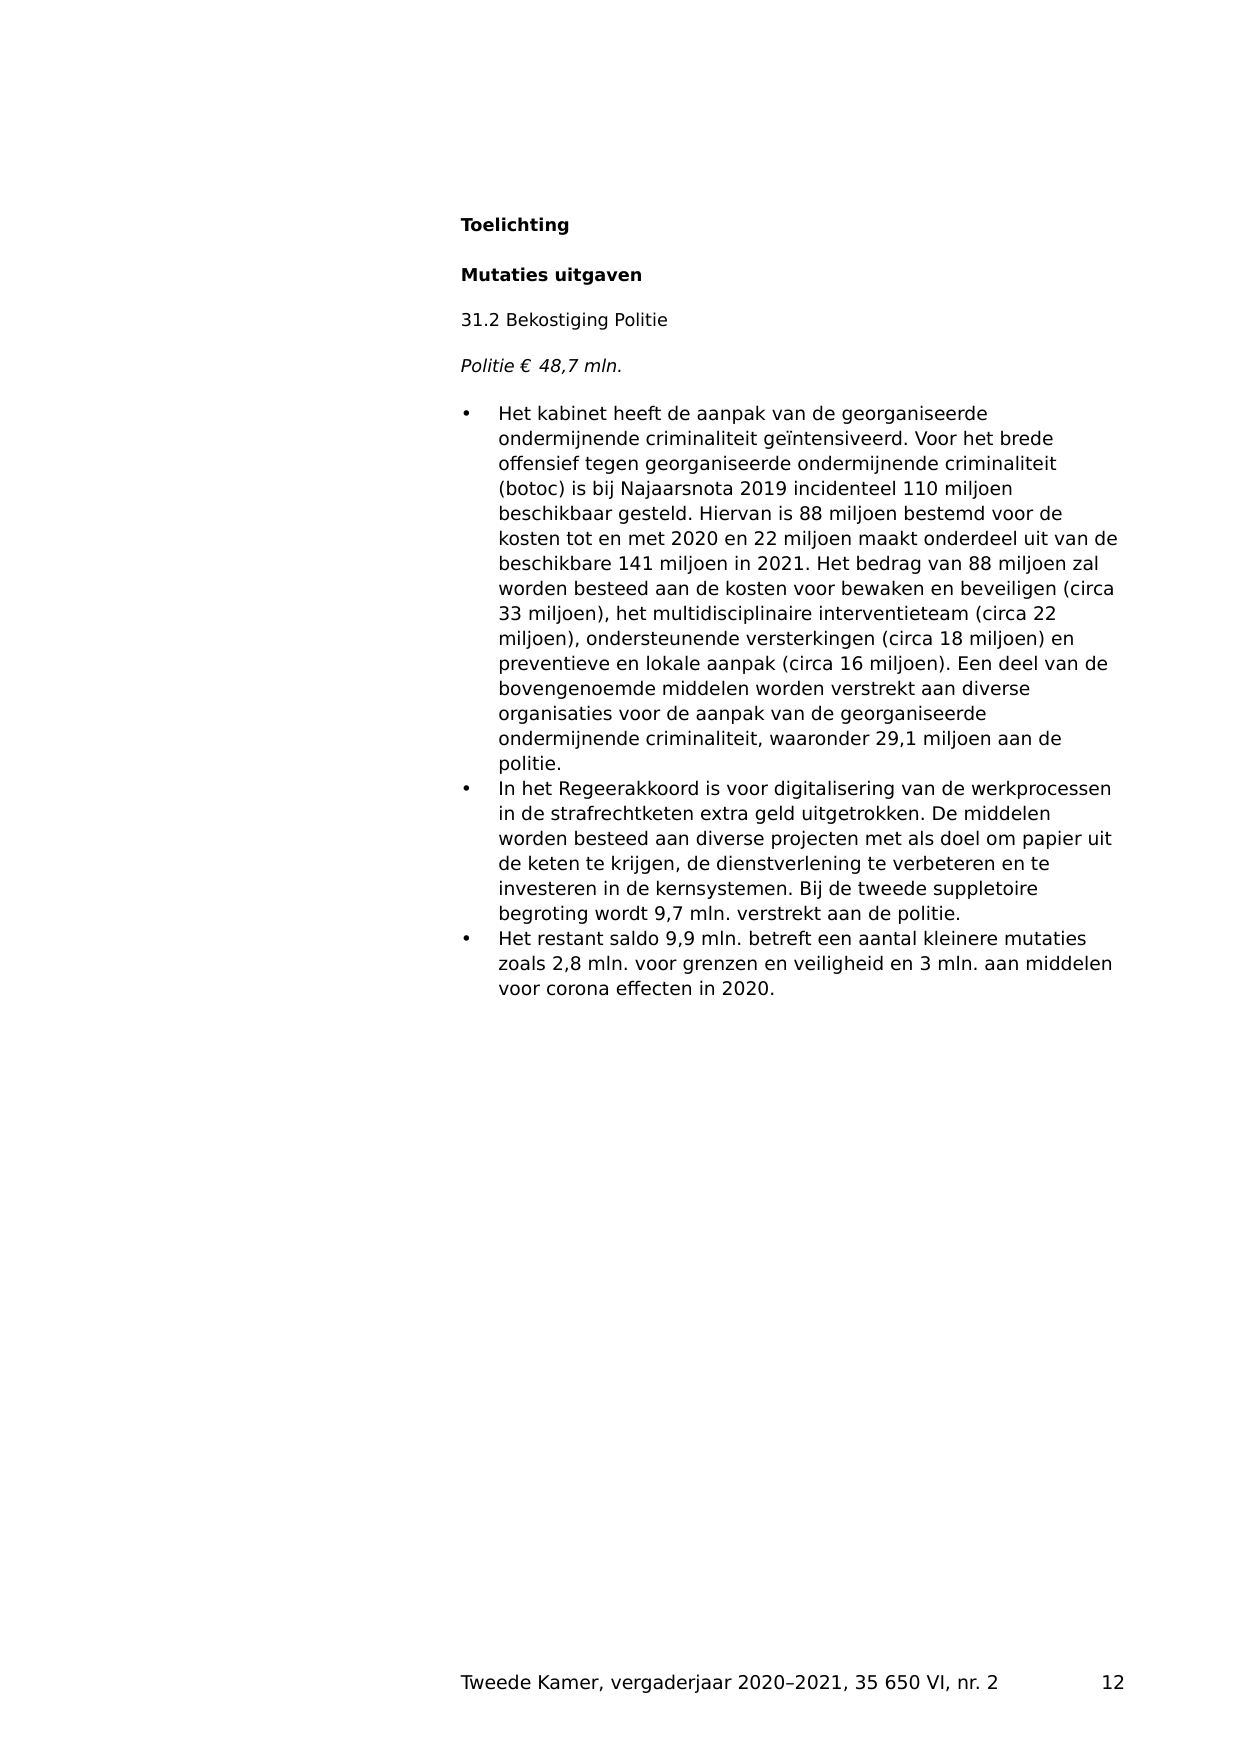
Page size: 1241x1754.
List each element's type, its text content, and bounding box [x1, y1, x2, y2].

text Toelichting [461, 213, 1125, 236]
list Het restant saldo 9,9 mln. betreft een aantal kleinere mutaties zoals 2,8 mln. voor grenzen en veiligheid en 3 mln. aan middelen voor corona effecten in 2020. [461, 925, 1125, 1000]
list Het kabinet heeft de aanpak van de georganiseerde ondermijnende criminaliteit geïntensiveerd. Voor het brede offensief tegen georganiseerde ondermijnende criminaliteit (botoc) is bij Najaarsnota 2019 incidenteel 110 miljoen beschikbaar gesteld. Hiervan is 88 miljoen bestemd voor de kosten tot en met 2020 en 22 miljoen maakt onderdeel uit van de beschikbare 141 miljoen in 2021. Het bedrag van 88 miljoen zal worden besteed aan de kosten voor bewaken en beveiligen (circa 33 miljoen), het multidisciplinaire interventieteam (circa 22 miljoen), ondersteunende versterkingen (circa 18 miljoen) en preventieve en lokale aanpak (circa 16 miljoen). Een deel van de bovengenoemde middelen worden verstrekt aan diverse organisaties voor de aanpak van de georganiseerde ondermijnende criminaliteit, waaronder 29,1 miljoen aan de politie. [461, 400, 1125, 775]
text Politie € 48,7 mln. [461, 354, 1125, 377]
text 31.2 Bekostiging Politie [461, 308, 1125, 331]
list In het Regeerakkoord is voor digitalisering van de werkprocessen in de strafrechtketen extra geld uitgetrokken. De middelen worden besteed aan diverse projecten met als doel om papier uit de keten te krijgen, de dienstverlening te verbeteren en te investeren in de kernsystemen. Bij de tweede suppletoire begroting wordt 9,7 mln. verstrekt aan de politie. [461, 775, 1125, 925]
text Mutaties uitgaven [461, 263, 1125, 286]
